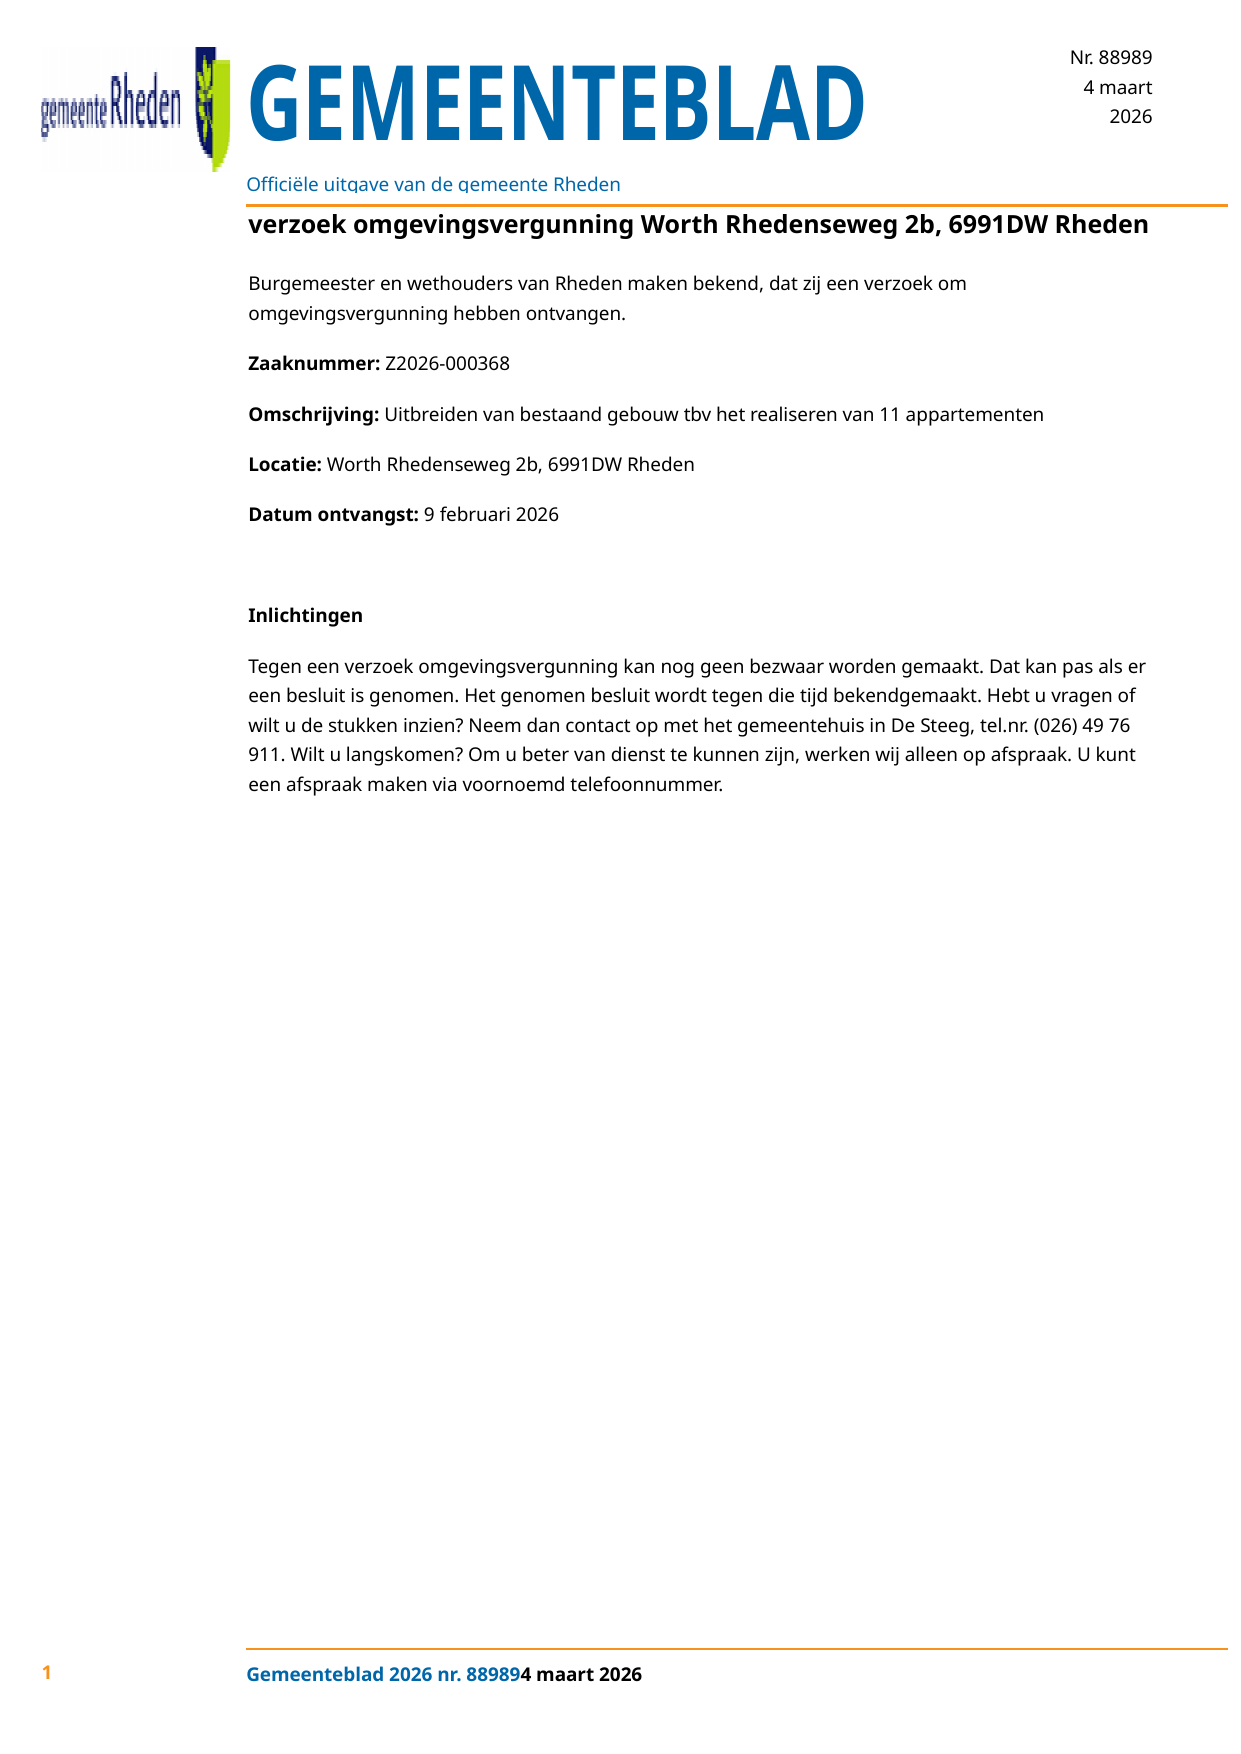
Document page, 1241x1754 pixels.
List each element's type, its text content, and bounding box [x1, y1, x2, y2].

text Omschrijving: Uitbreiden van bestaand gebouw tbv het realiseren van 11 appartementen [248, 401, 1152, 426]
text Burgemeester en wethouders van Rheden maken bekend, dat zij een verzoek om omgevingsvergunning hebben ontvangen. [248, 270, 1152, 326]
text Locatie: Worth Rhedenseweg 2b, 6991DW Rheden [248, 451, 1152, 477]
text Zaaknummer: Z2026-000368 [248, 350, 1152, 376]
text Tegen een verzoek omgevingsvergunning kan nog geen bezwaar worden gemaakt. Dat kan pas als er een besluit is genomen. Het genomen besluit wordt tegen die tijd bekendgemaakt. Hebt u vragen of wilt u de stukken inzien? Neem dan contact op met het gemeentehuis in De Steeg, tel.nr. (026) 49 76 911. Wilt u langskomen? Om u beter van dienst te kunnen zijn, werken wij alleen op afspraak. U kunt een afspraak maken via voornoemd telefoonnummer. [248, 653, 1152, 797]
text Inlichtingen [248, 602, 1152, 628]
text Datum ontvangst: 9 februari 2026 [248, 502, 1152, 527]
picture [41, 47, 231, 172]
text verzoek omgevingsvergunning Worth Rhedenseweg 2b, 6991DW Rheden [248, 207, 1152, 241]
